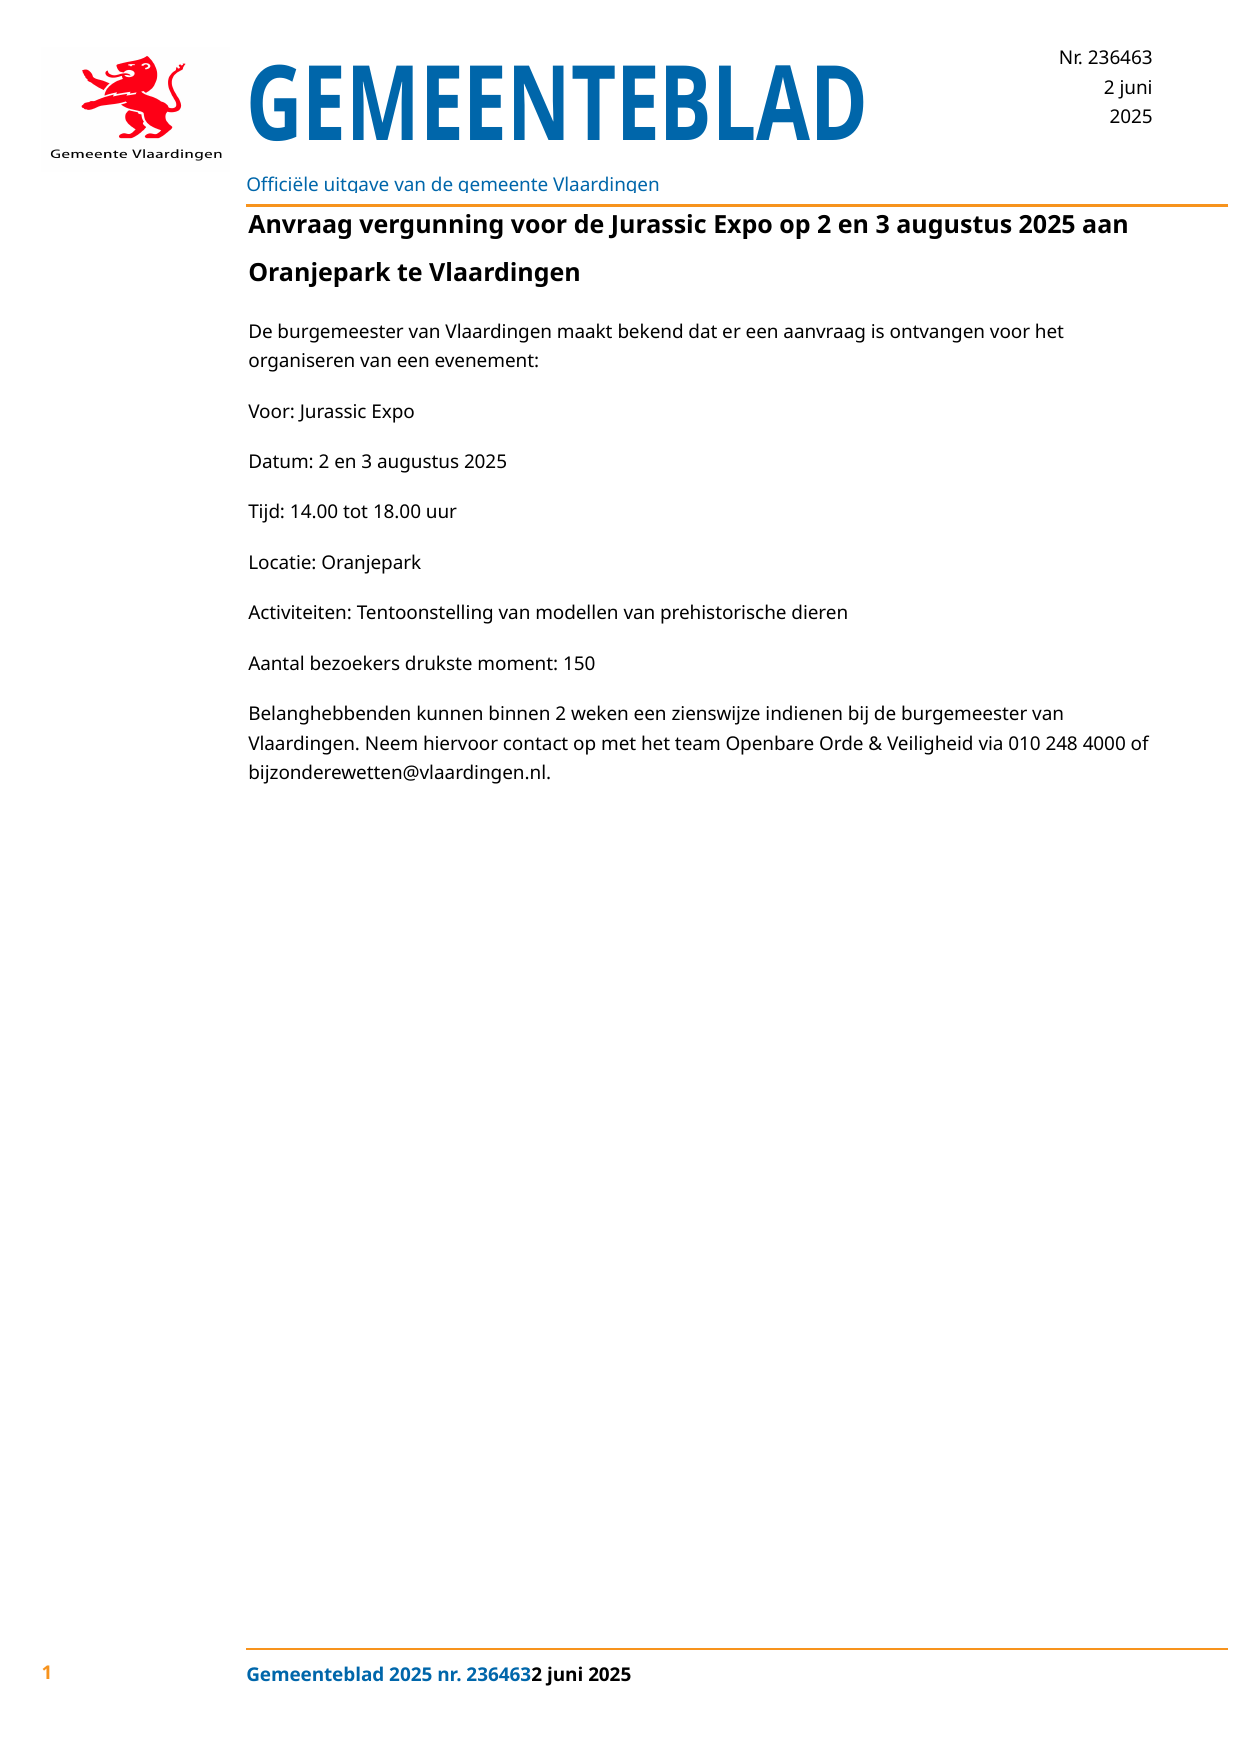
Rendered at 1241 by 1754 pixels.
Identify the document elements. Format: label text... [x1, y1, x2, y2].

text Anvraag vergunning voor de Jurassic Expo op 2 en 3 augustus 2025 aan Oranjepark te Vlaardingen [248, 207, 1152, 288]
text Locatie: Oranjepark [248, 549, 1152, 575]
text Datum: 2 en 3 augustus 2025 [248, 448, 1152, 474]
text Tijd: 14.00 tot 18.00 uur [248, 499, 1152, 524]
text Activiteiten: Tentoonstelling van modellen van prehistorische dieren [248, 599, 1152, 625]
picture [41, 47, 231, 172]
text Aantal bezoekers drukste moment: 150 [248, 650, 1152, 676]
text De burgemeester van Vlaardingen maakt bekend dat er een aanvraag is ontvangen voor het organiseren van een evenement: [248, 318, 1152, 373]
text Belanghebbenden kunnen binnen 2 weken een zienswijze indienen bij de burgemeester van Vlaardingen. Neem hiervoor contact op met het team Openbare Orde & Veiligheid via 010 248 4000 of bijzonderewetten@vlaardingen.nl. [248, 700, 1152, 785]
text Voor: Jurassic Expo [248, 398, 1152, 424]
